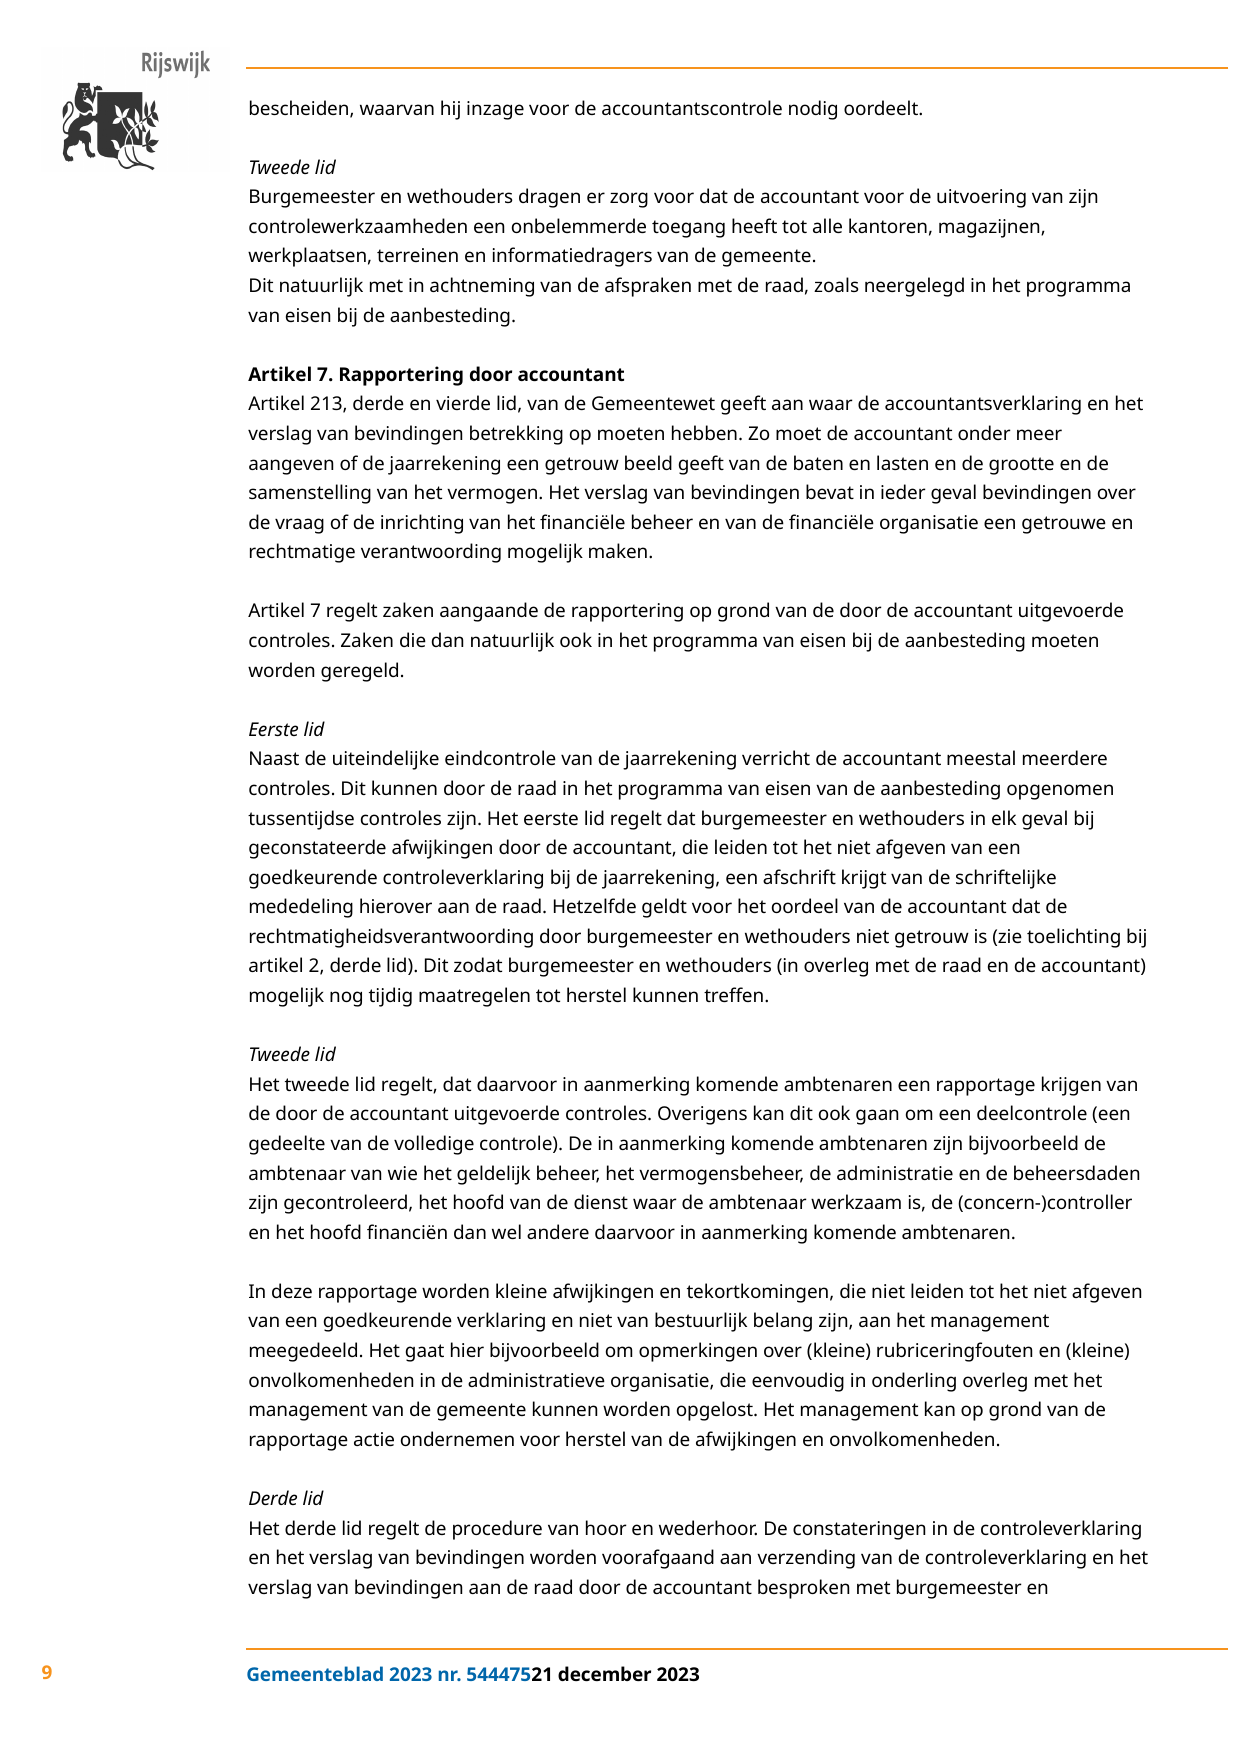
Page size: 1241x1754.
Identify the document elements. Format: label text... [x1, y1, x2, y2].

text Artikel 7 regelt zaken aangaande de rapportering op grond van de door de accountant uitgevoerde controles. Zaken die dan natuurlijk ook in het programma van eisen bij de aanbesteding moeten worden geregeld. [248, 598, 1152, 683]
text Naast de uiteindelijke eindcontrole van de jaarrekening verricht de accountant meestal meerdere controles. Dit kunnen door de raad in het programma van eisen van de aanbesteding opgenomen tussentijdse controles zijn. Het eerste lid regelt dat burgemeester en wethouders in elk geval bij geconstateerde afwijkingen door de accountant, die leiden tot het niet afgeven van een goedkeurende controleverklaring bij de jaarrekening, een afschrift krijgt van de schriftelijke mededeling hierover aan de raad. Hetzelfde geldt voor het oordeel van de accountant dat de rechtmatigheidsverantwoording door burgemeester en wethouders niet getrouw is (zie toelichting bij artikel 2, derde lid). Dit zodat burgemeester en wethouders (in overleg met de raad en de accountant) mogelijk nog tijdig maatregelen tot herstel kunnen treffen. [248, 746, 1152, 1008]
text Het tweede lid regelt, dat daarvoor in aanmerking komende ambtenaren een rapportage krijgen van de door de accountant uitgevoerde controles. Overigens kan dit ook gaan om een deelcontrole (een gedeelte van de volledige controle). De in aanmerking komende ambtenaren zijn bijvoorbeeld de ambtenaar van wie het geldelijk beheer, het vermogensbeheer, de administratie en de beheersdaden zijn gecontroleerd, het hoofd van de dienst waar de ambtenaar werkzaam is, de (concern-)controller en het hoofd financiën dan wel andere daarvoor in aanmerking komende ambtenaren. [248, 1071, 1152, 1245]
text Derde lid [248, 1485, 1152, 1511]
text Dit natuurlijk met in achtneming van de afspraken met de raad, zoals neergelegd in het programma van eisen bij de aanbesteding. [248, 272, 1152, 328]
picture [41, 47, 231, 172]
text Tweede lid [248, 1041, 1152, 1067]
text Tweede lid [248, 154, 1152, 180]
text Artikel 213, derde en vierde lid, van de Gemeentewet geeft aan waar de accountantsverklaring en het verslag van bevindingen betrekking op moeten hebben. Zo moet de accountant onder meer aangeven of de jaarrekening een getrouw beeld geeft van de baten en lasten en de grootte en de samenstelling van het vermogen. Het verslag van bevindingen bevat in ieder geval bevindingen over de vraag of de inrichting van het financiële beheer en van de financiële organisatie een getrouwe en rechtmatige verantwoording mogelijk maken. [248, 391, 1152, 564]
text In deze rapportage worden kleine afwijkingen en tekortkomingen, die niet leiden tot het niet afgeven van een goedkeurende verklaring en niet van bestuurlijk belang zijn, aan het management meegedeeld. Het gaat hier bijvoorbeeld om opmerkingen over (kleine) rubriceringfouten en (kleine) onvolkomenheden in de administratieve organisatie, die eenvoudig in onderling overleg met het management van de gemeente kunnen worden opgelost. Het management kan op grond van de rapportage actie ondernemen voor herstel van de afwijkingen en onvolkomenheden. [248, 1278, 1152, 1452]
text Eerste lid [248, 716, 1152, 742]
text Burgemeester en wethouders dragen er zorg voor dat de accountant voor de uitvoering van zijn controlewerkzaamheden een onbelemmerde toegang heeft tot alle kantoren, magazijnen, werkplaatsen, terreinen en informatiedragers van de gemeente. [248, 183, 1152, 268]
text Het derde lid regelt de procedure van hoor en wederhoor. De constateringen in de controleverklaring en het verslag van bevindingen worden voorafgaand aan verzending van de controleverklaring en het verslag van bevindingen aan de raad door de accountant besproken met burgemeester en [248, 1515, 1152, 1600]
text bescheiden, waarvan hij inzage voor de accountantscontrole nodig oordeelt. [248, 95, 1152, 121]
text Artikel 7. Rapportering door accountant [248, 361, 1152, 387]
